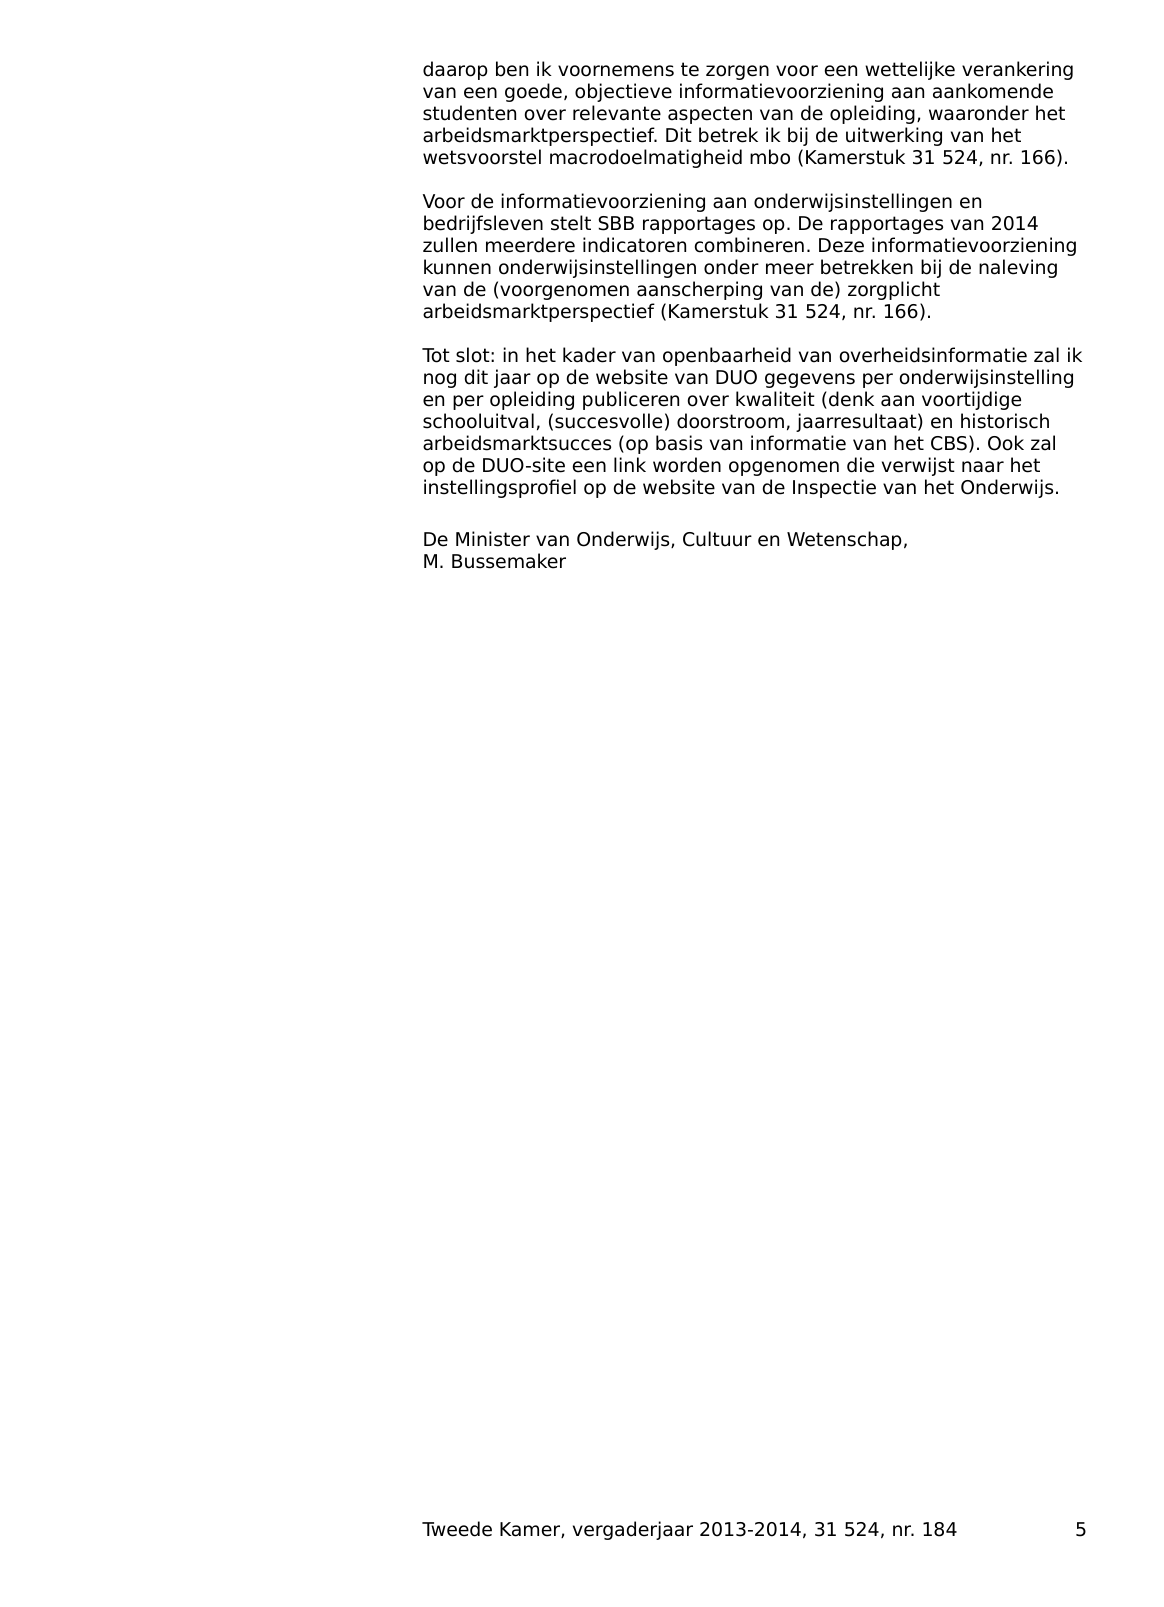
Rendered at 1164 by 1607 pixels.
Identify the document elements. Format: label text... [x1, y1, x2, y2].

text De Minister van Onderwijs, Cultuur en Wetenschap, M. Bussemaker [422, 529, 1087, 573]
text Voor de informatievoorziening aan onderwijsinstellingen en bedrijfsleven stelt SBB rapportages op. De rapportages van 2014 zullen meerdere indicatoren combineren. Deze informatievoorziening kunnen onderwijsinstellingen onder meer betrekken bij de naleving van de (voorgenomen aanscherping van de) zorgplicht arbeidsmarktperspectief (Kamerstuk 31 524, nr. 166). [422, 191, 1087, 323]
text daarop ben ik voornemens te zorgen voor een wettelijke verankering van een goede, objectieve informatievoorziening aan aankomende studenten over relevante aspecten van de opleiding, waaronder het arbeidsmarktperspectief. Dit betrek ik bij de uitwerking van het wetsvoorstel macrodoelmatigheid mbo (Kamerstuk 31 524, nr. 166). [422, 59, 1087, 169]
text Tot slot: in het kader van openbaarheid van overheidsinformatie zal ik nog dit jaar op de website van DUO gegevens per onderwijsinstelling en per opleiding publiceren over kwaliteit (denk aan voortijdige schooluitval, (succesvolle) doorstroom, jaarresultaat) en historisch arbeidsmarktsucces (op basis van informatie van het CBS). Ook zal op de DUO-site een link worden opgenomen die verwijst naar het instellingsprofiel op de website van de Inspectie van het Onderwijs. [422, 345, 1087, 499]
